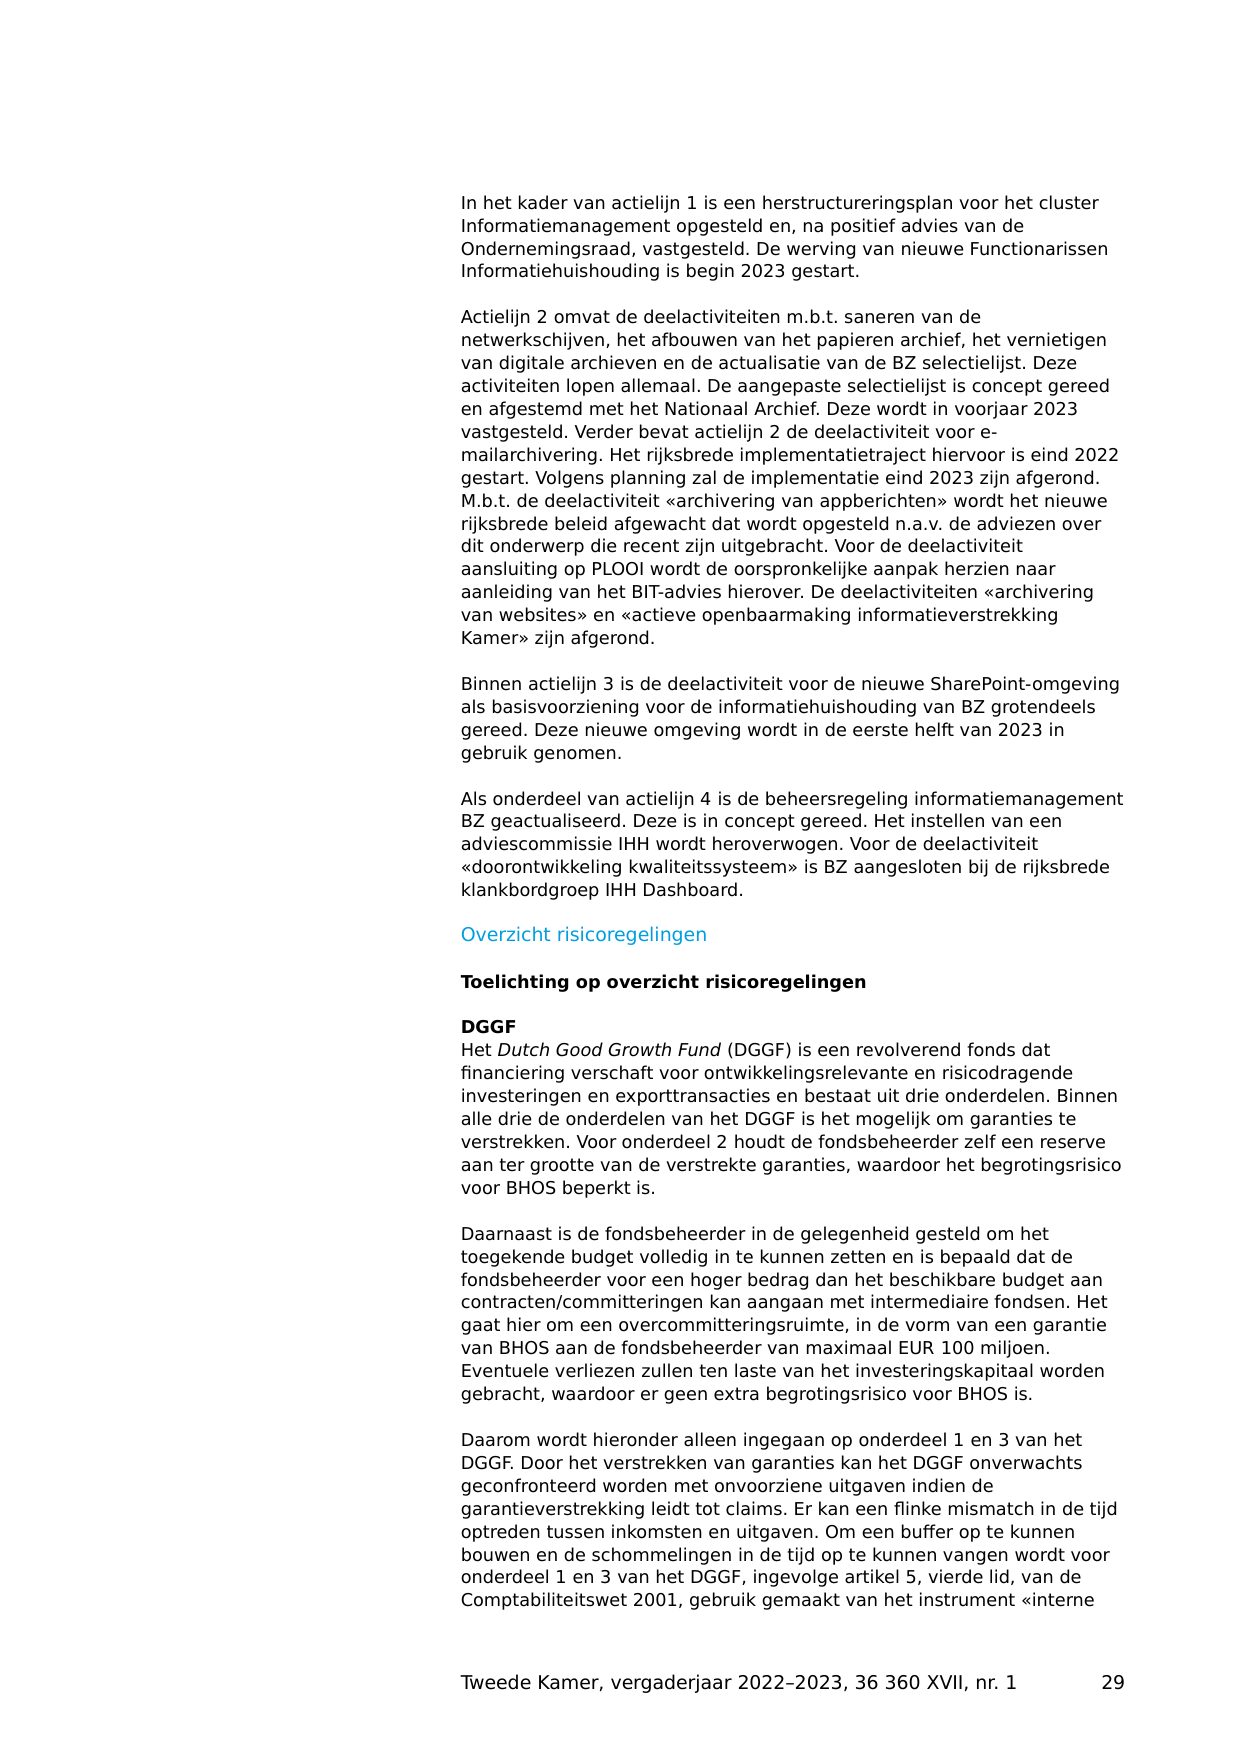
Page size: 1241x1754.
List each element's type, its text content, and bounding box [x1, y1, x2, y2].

text Als onderdeel van actielijn 4 is de beheersregeling informatiemanagement BZ geactualiseerd. Deze is in concept gereed. Het instellen van een adviescommissie IHH wordt heroverwogen. Voor de deelactiviteit «doorontwikkeling kwaliteitssysteem» is BZ aangesloten bij de rijksbrede klankbordgroep IHH Dashboard. [461, 787, 1125, 901]
text In het kader van actielijn 1 is een herstructureringsplan voor het cluster Informatiemanagement opgesteld en, na positief advies van de Ondernemingsraad, vastgesteld. De werving van nieuwe Functionarissen Informatiehuishouding is begin 2023 gestart. [461, 191, 1125, 282]
text Daarnaast is de fondsbeheerder in de gelegenheid gesteld om het toegekende budget volledig in te kunnen zetten en is bepaald dat de fondsbeheerder voor een hoger bedrag dan het beschikbare budget aan contracten/committeringen kan aangaan met intermediaire fondsen. Het gaat hier om een overcommitteringsruimte, in de vorm van een garantie van BHOS aan de fondsbeheerder van maximaal EUR 100 miljoen. Eventuele verliezen zullen ten laste van het investeringskapitaal worden gebracht, waardoor er geen extra begrotingsrisico voor BHOS is. [461, 1222, 1125, 1405]
title Overzicht risicoregelingen [461, 924, 1125, 946]
text Toelichting op overzicht risicoregelingen [461, 970, 1125, 993]
text Binnen actielijn 3 is de deelactiviteit voor de nieuwe SharePoint-omgeving als basisvoorziening voor de informatiehuishouding van BZ grotendeels gereed. Deze nieuwe omgeving wordt in de eerste helft van 2023 in gebruik genomen. [461, 672, 1125, 764]
text Daarom wordt hieronder alleen ingegaan op onderdeel 1 en 3 van het DGGF. Door het verstrekken van garanties kan het DGGF onverwachts geconfronteerd worden met onvoorziene uitgaven indien de garantieverstrekking leidt tot claims. Er kan een flinke mismatch in de tijd optreden tussen inkomsten en uitgaven. Om een buffer op te kunnen bouwen en de schommelingen in de tijd op te kunnen vangen wordt voor onderdeel 1 en 3 van het DGGF, ingevolge artikel 5, vierde lid, van de Comptabiliteitswet 2001, gebruik gemaakt van het instrument «interne [461, 1428, 1125, 1611]
text Actielijn 2 omvat de deelactiviteiten m.b.t. saneren van de netwerkschijven, het afbouwen van het papieren archief, het vernietigen van digitale archieven en de actualisatie van de BZ selectielijst. Deze activiteiten lopen allemaal. De aangepaste selectielijst is concept gereed en afgestemd met het Nationaal Archief. Deze wordt in voorjaar 2023 vastgesteld. Verder bevat actielijn 2 de deelactiviteit voor e-mailarchivering. Het rijksbrede implementatietraject hiervoor is eind 2022 gestart. Volgens planning zal de implementatie eind 2023 zijn afgerond. M.b.t. de deelactiviteit «archivering van appberichten» wordt het nieuwe rijksbrede beleid afgewacht dat wordt opgesteld n.a.v. de adviezen over dit onderwerp die recent zijn uitgebracht. Voor de deelactiviteit aansluiting op PLOOI wordt de oorspronkelijke aanpak herzien naar aanleiding van het BIT-advies hierover. De deelactiviteiten «archivering van websites» en «actieve openbaarmaking informatieverstrekking Kamer» zijn afgerond. [461, 305, 1125, 649]
text DGGF Het Dutch Good Growth Fund (DGGF) is een revolverend fonds dat financiering verschaft voor ontwikkelingsrelevante en risicodragende investeringen en exporttransacties en bestaat uit drie onderdelen. Binnen alle drie de onderdelen van het DGGF is het mogelijk om garanties te verstrekken. Voor onderdeel 2 houdt de fondsbeheerder zelf een reserve aan ter grootte van de verstrekte garanties, waardoor het begrotingsrisico voor BHOS beperkt is. [461, 1016, 1125, 1199]
